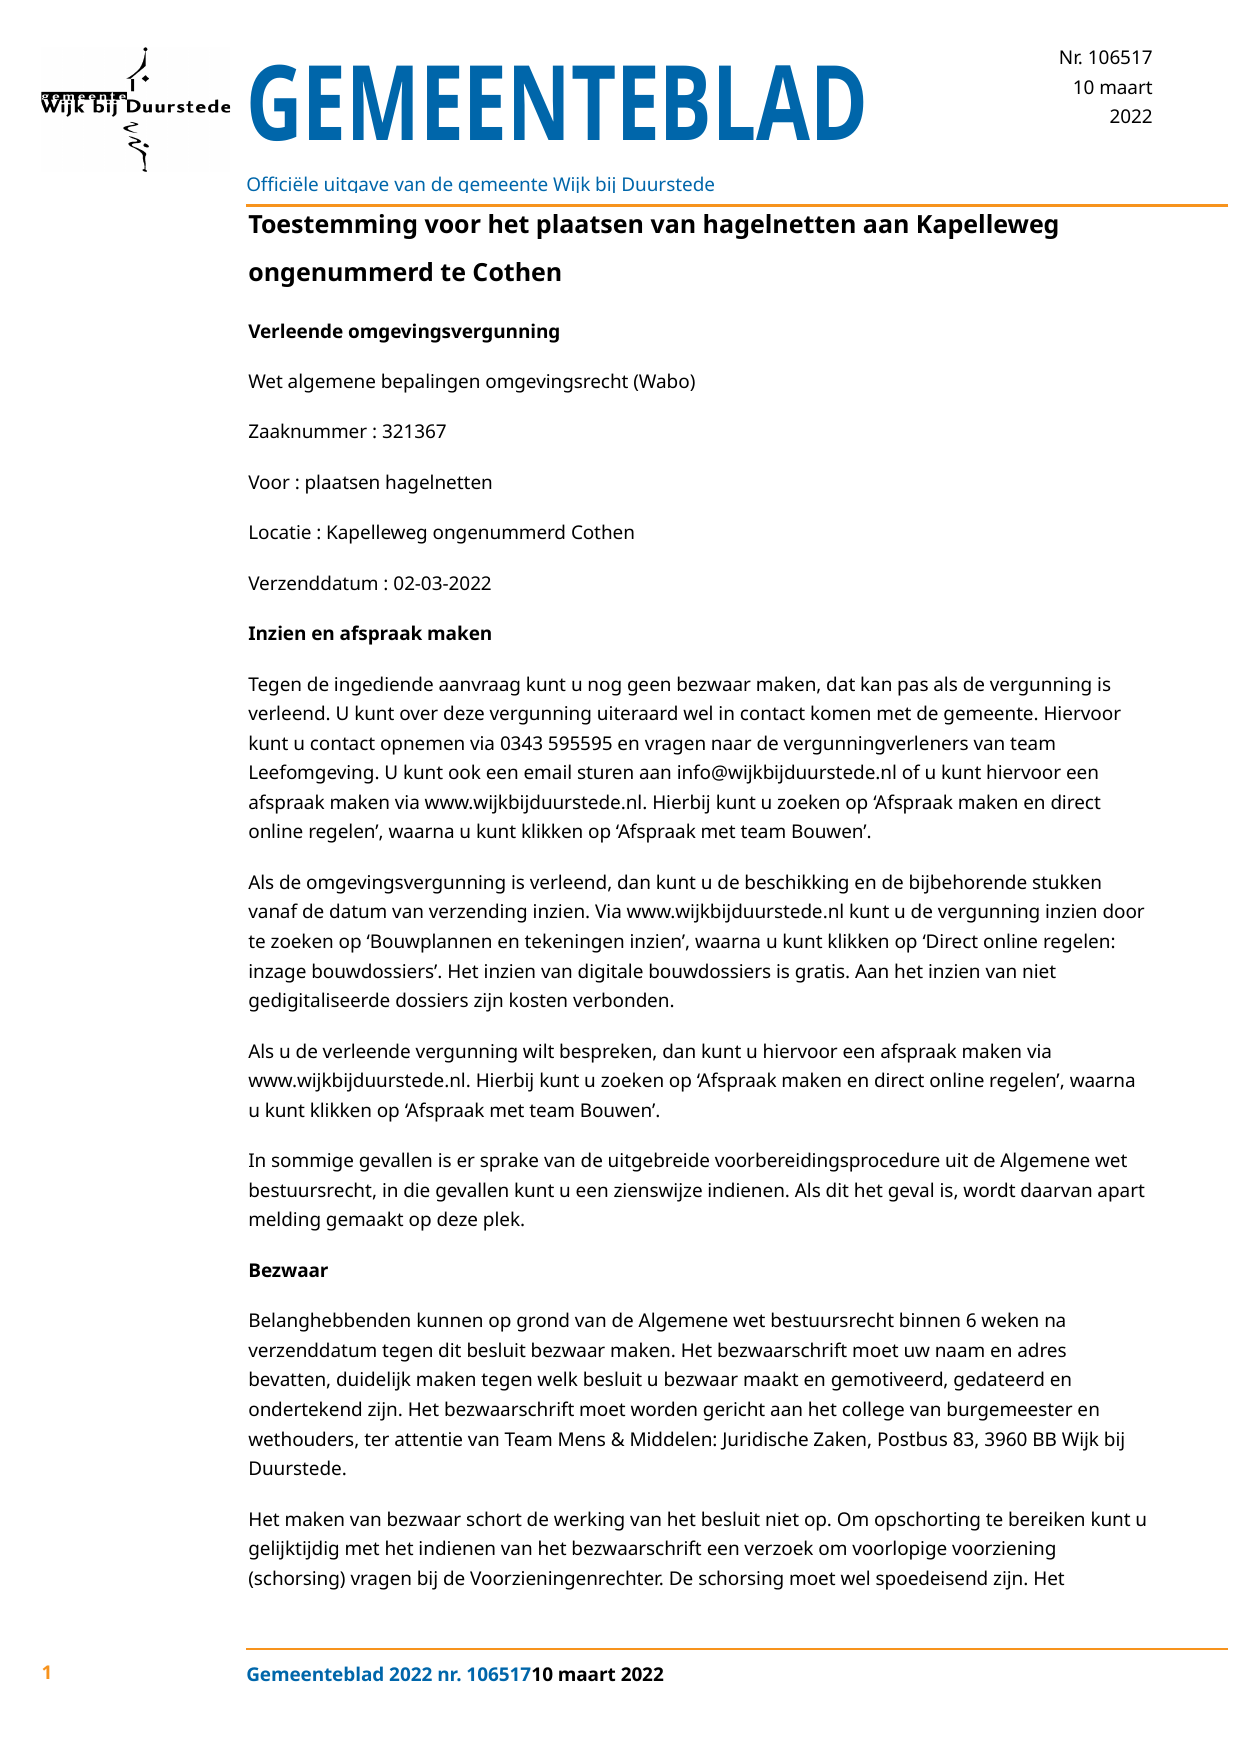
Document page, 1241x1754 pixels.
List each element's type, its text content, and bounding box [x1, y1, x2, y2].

picture [41, 47, 231, 172]
text Belanghebbenden kunnen op grond van de Algemene wet bestuursrecht binnen 6 weken na verzenddatum tegen dit besluit bezwaar maken. Het bezwaarschrift moet uw naam en adres bevatten, duidelijk maken tegen welk besluit u bezwaar maakt en gemotiveerd, gedateerd en ondertekend zijn. Het bezwaarschrift moet worden gericht aan het college van burgemeester en wethouders, ter attentie van Team Mens & Middelen: Juridische Zaken, Postbus 83, 3960 BB Wijk bij Duurstede. [248, 1307, 1152, 1481]
text Zaaknummer : 321367 [248, 419, 1152, 444]
text Toestemming voor het plaatsen van hagelnetten aan Kapelleweg ongenummerd te Cothen [248, 207, 1152, 288]
text Verleende omgevingsvergunning [248, 318, 1152, 344]
text Voor : plaatsen hagelnetten [248, 469, 1152, 495]
text Het maken van bezwaar schort de werking van het besluit niet op. Om opschorting te bereiken kunt u gelijktijdig met het indienen van het bezwaarschrift een verzoek om voorlopige voorziening (schorsing) vragen bij de Voorzieningenrechter. De schorsing moet wel spoedeisend zijn. Het [248, 1506, 1152, 1591]
text In sommige gevallen is er sprake van de uitgebreide voorbereidingsprocedure uit de Algemene wet bestuursrecht, in die gevallen kunt u een zienswijze indienen. Als dit het geval is, wordt daarvan apart melding gemaakt op deze plek. [248, 1147, 1152, 1232]
text Tegen de ingediende aanvraag kunt u nog geen bezwaar maken, dat kan pas als de vergunning is verleend. U kunt over deze vergunning uiteraard wel in contact komen met de gemeente. Hiervoor kunt u contact opnemen via 0343 595595 en vragen naar de vergunningverleners van team Leefomgeving. U kunt ook een email sturen aan info@wijkbijduurstede.nl of u kunt hiervoor een afspraak maken via www.wijkbijduurstede.nl. Hierbij kunt u zoeken op ‘Afspraak maken en direct online regelen’, waarna u kunt klikken op ‘Afspraak met team Bouwen’. [248, 671, 1152, 844]
text Als de omgevingsvergunning is verleend, dan kunt u de beschikking en de bijbehorende stukken vanaf de datum van verzending inzien. Via www.wijkbijduurstede.nl kunt u de vergunning inzien door te zoeken op ‘Bouwplannen en tekeningen inzien’, waarna u kunt klikken op ‘Direct online regelen: inzage bouwdossiers’. Het inzien van digitale bouwdossiers is gratis. Aan het inzien van niet gedigitaliseerde dossiers zijn kosten verbonden. [248, 869, 1152, 1013]
text Wet algemene bepalingen omgevingsrecht (Wabo) [248, 368, 1152, 394]
text Inzien en afspraak maken [248, 620, 1152, 646]
text Bezwaar [248, 1257, 1152, 1283]
text Als u de verleende vergunning wilt bespreken, dan kunt u hiervoor een afspraak maken via www.wijkbijduurstede.nl. Hierbij kunt u zoeken op ‘Afspraak maken en direct online regelen’, waarna u kunt klikken op ‘Afspraak met team Bouwen’. [248, 1038, 1152, 1123]
text Verzenddatum : 02-03-2022 [248, 570, 1152, 596]
text Locatie : Kapelleweg ongenummerd Cothen [248, 519, 1152, 545]
